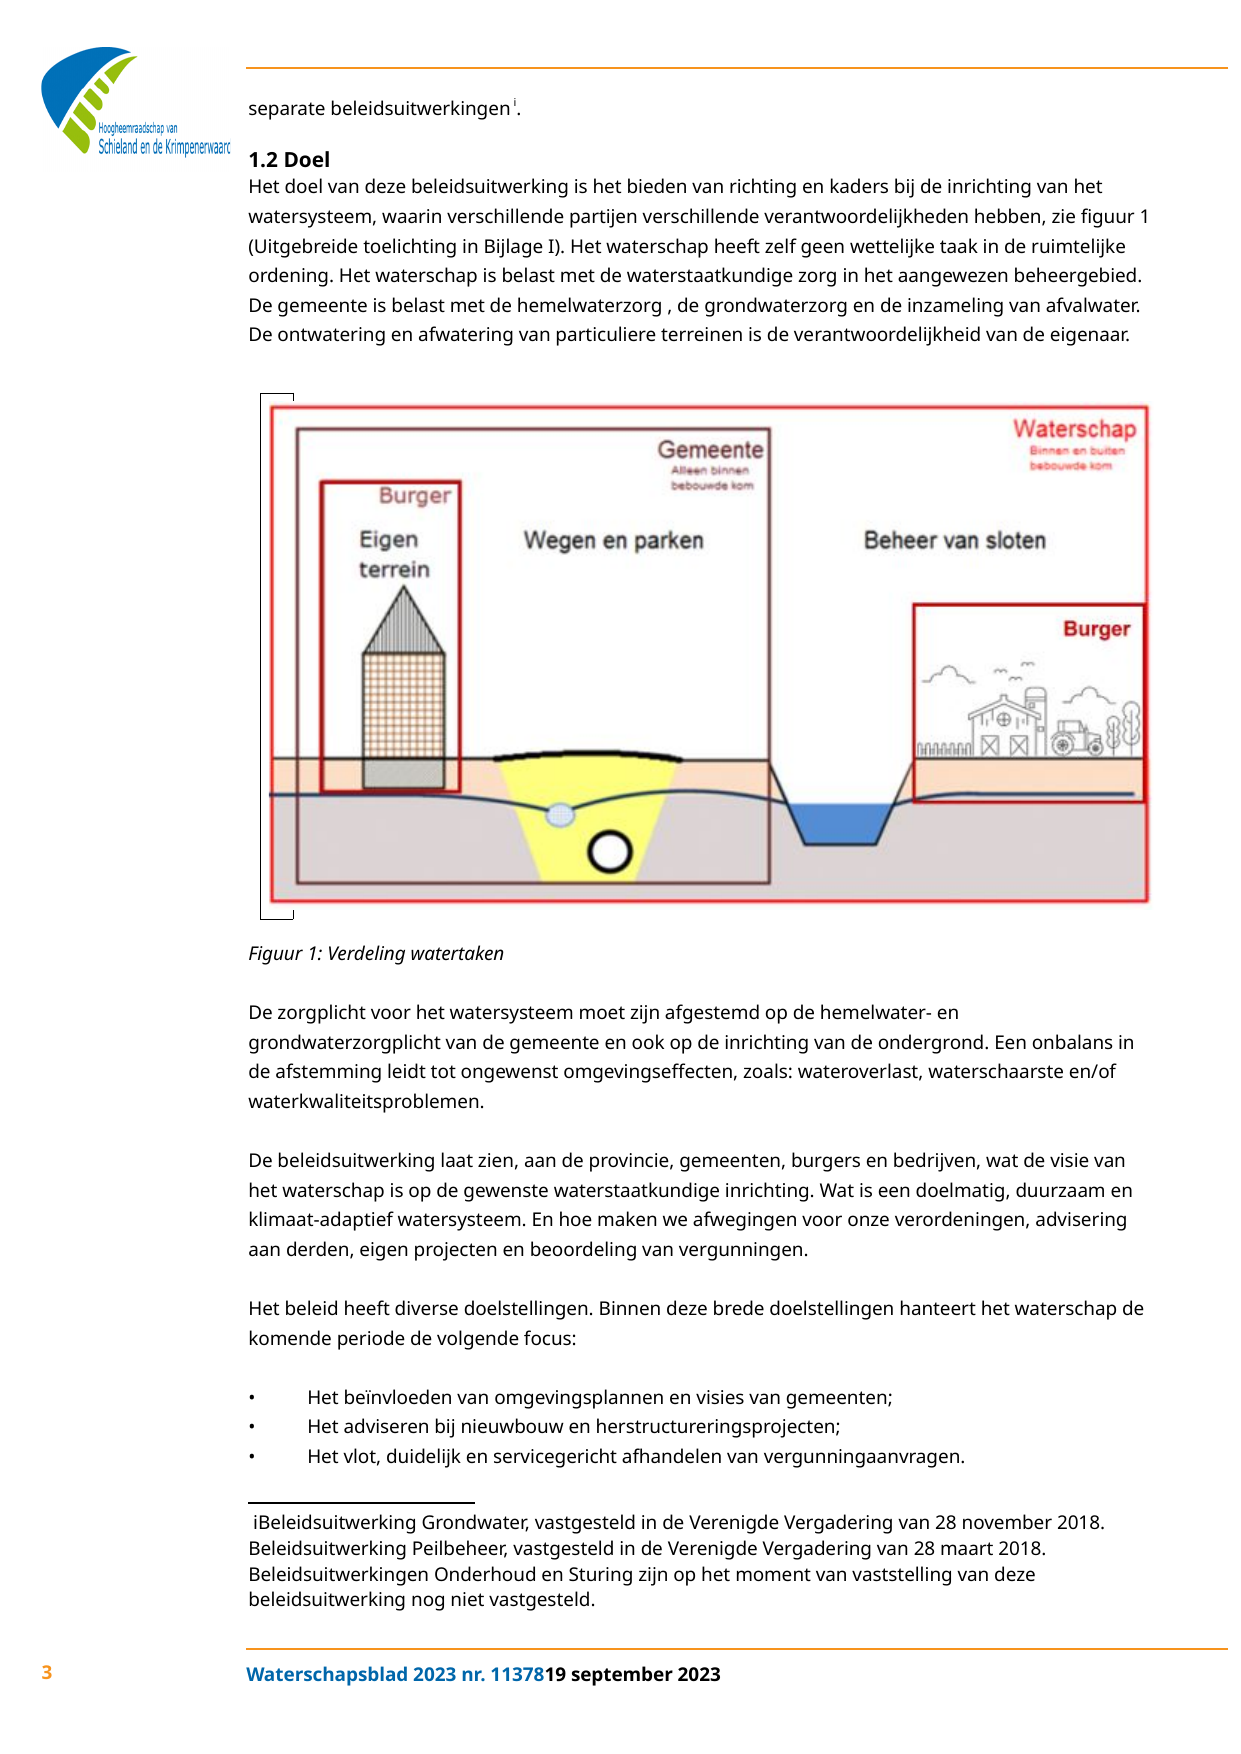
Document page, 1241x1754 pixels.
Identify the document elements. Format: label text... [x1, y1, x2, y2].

text separate beleidsuitwerkingen. [248, 95, 1152, 121]
text De beleidsuitwerking laat zien, aan de provincie, gemeenten, burgers en bedrijven, wat de visie van het waterschap is op de gewenste waterstaatkundige inrichting. Wat is een doelmatig, duurzaam en klimaat-adaptief watersysteem. En hoe maken we afwegingen voor onze verordeningen, advisering aan derden, eigen projecten en beoordeling van vergunningen. [248, 1147, 1152, 1262]
text Figuur 1: Verdeling watertaken [248, 940, 1152, 966]
text De zorgplicht voor het watersysteem moet zijn afgestemd op de hemelwater- en grondwaterzorgplicht van de gemeente en ook op de inrichting van de ondergrond. Een onbalans in de afstemming leidt tot ongewenst omgevingseffecten, zoals: wateroverlast, waterschaarste en/of waterkwaliteitsproblemen. [248, 999, 1152, 1114]
text 1.2 Doel [248, 145, 1152, 174]
text Beleidsuitwerkingen Onderhoud en Sturing zijn op het moment van vaststelling van deze beleidsuitwerking nog niet vastgesteld. [248, 1561, 1152, 1612]
list Het vlot, duidelijk en servicegericht afhandelen van vergunningaanvragen. [248, 1443, 1152, 1469]
list Het beïnvloeden van omgevingsplannen en visies van gemeenten; [248, 1384, 1152, 1410]
text Het beleid heeft diverse doelstellingen. Binnen deze brede doelstellingen hanteert het waterschap de komende periode de volgende focus: [248, 1295, 1152, 1351]
text Het doel van deze beleidsuitwerking is het bieden van richting en kaders bij de inrichting van het watersysteem, waarin verschillende partijen verschillende verantwoordelijkheden hebben, zie figuur 1 (Uitgebreide toelichting in Bijlage I). Het waterschap heeft zelf geen wettelijke taak in de ruimtelijke ordening. Het waterschap is belast met de waterstaatkundige zorg in het aangewezen beheergebied. De gemeente is belast met de hemelwaterzorg , de grondwaterzorg en de inzameling van afvalwater. De ontwatering en afwatering van particuliere terreinen is de verantwoordelijkheid van de eigenaar. [248, 174, 1152, 347]
picture [268, 401, 1155, 910]
text Beleidsuitwerking Peilbeheer, vastgesteld in de Verenigde Vergadering van 28 maart 2018. [248, 1535, 1152, 1561]
list Het adviseren bij nieuwbouw en herstructureringsprojecten; [248, 1414, 1152, 1439]
picture [41, 47, 231, 172]
text Beleidsuitwerking Grondwater, vastgesteld in de Verenigde Vergadering van 28 november 2018. [248, 1509, 1152, 1535]
